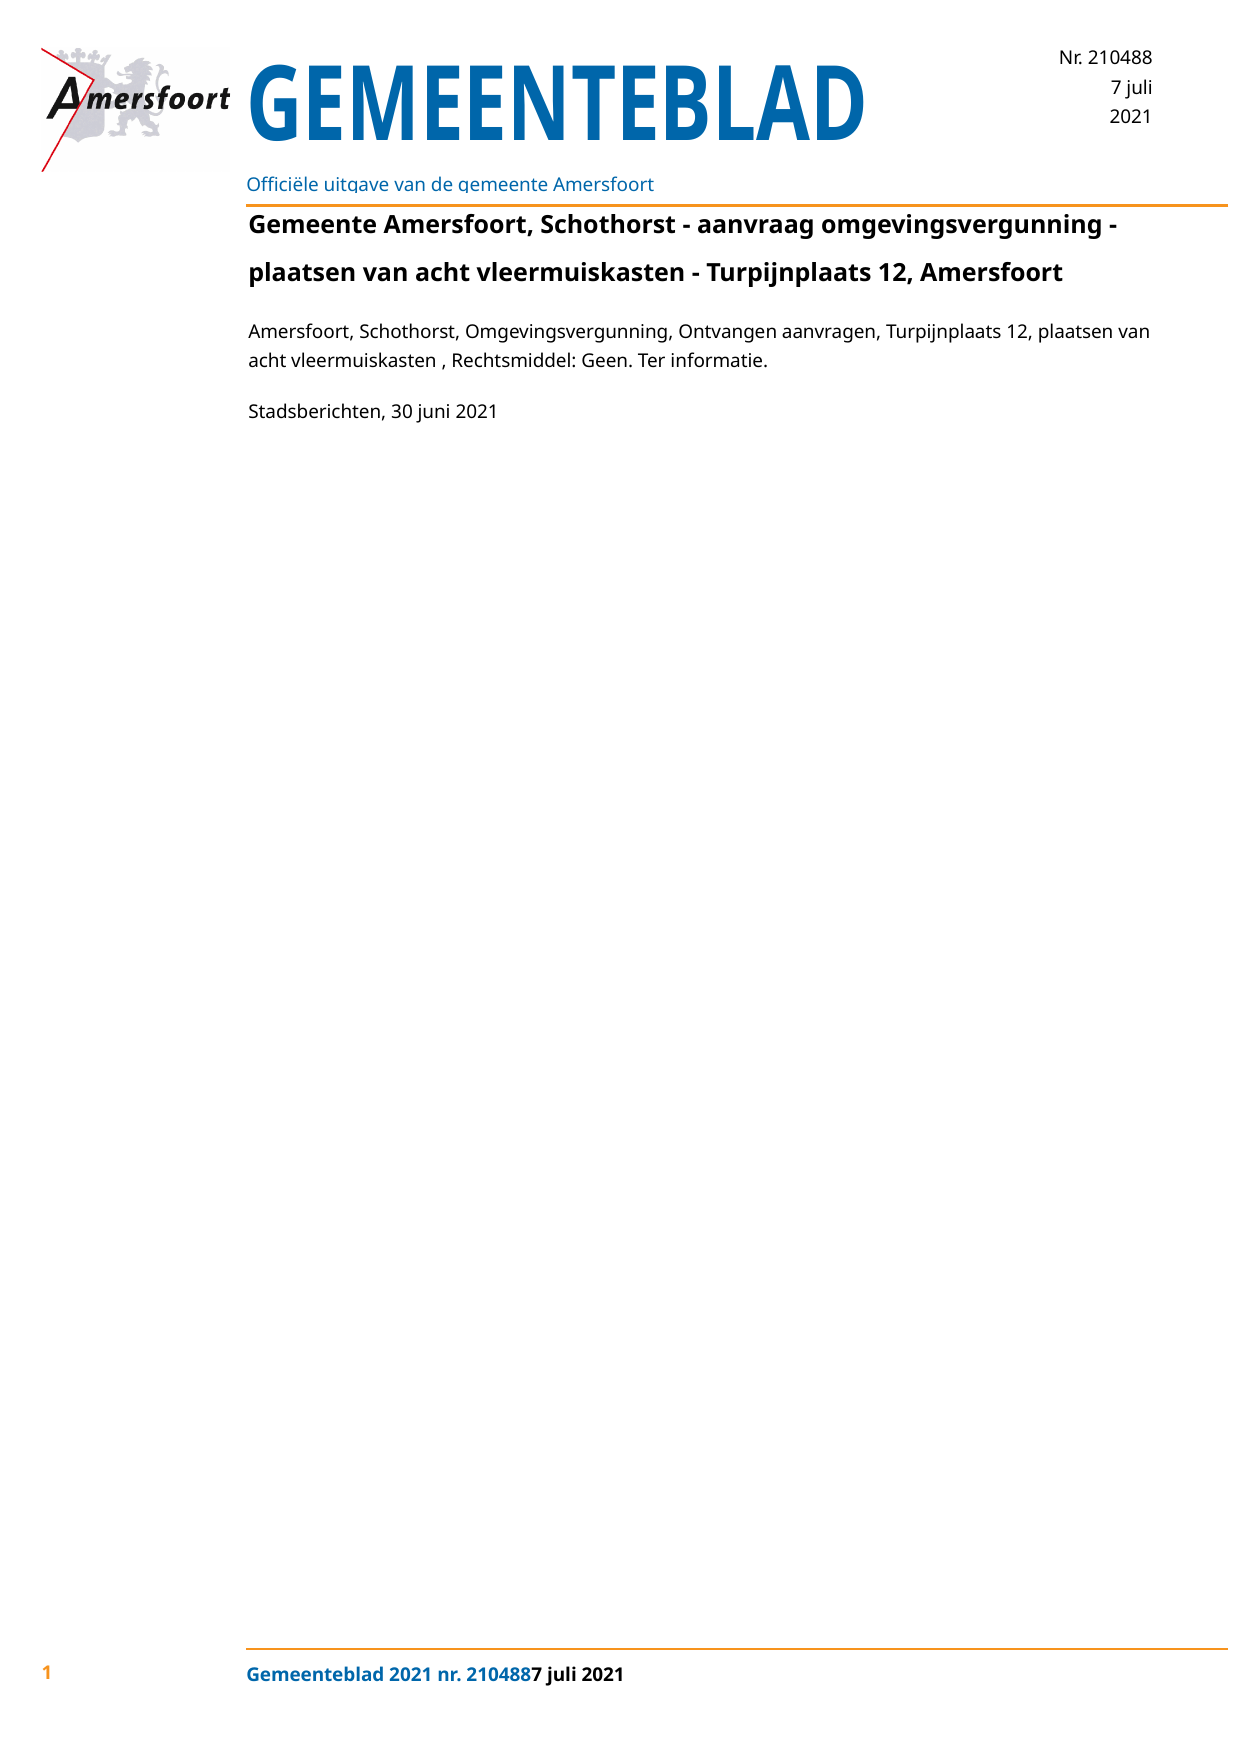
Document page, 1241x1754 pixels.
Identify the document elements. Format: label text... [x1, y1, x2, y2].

text Stadsberichten, 30 juni 2021 [248, 398, 1152, 424]
picture [41, 47, 231, 172]
text Amersfoort, Schothorst, Omgevingsvergunning, Ontvangen aanvragen, Turpijnplaats 12, plaatsen van acht vleermuiskasten , Rechtsmiddel: Geen. Ter informatie. [248, 318, 1152, 373]
text Gemeente Amersfoort, Schothorst - aanvraag omgevingsvergunning - plaatsen van acht vleermuiskasten - Turpijnplaats 12, Amersfoort [248, 207, 1152, 288]
